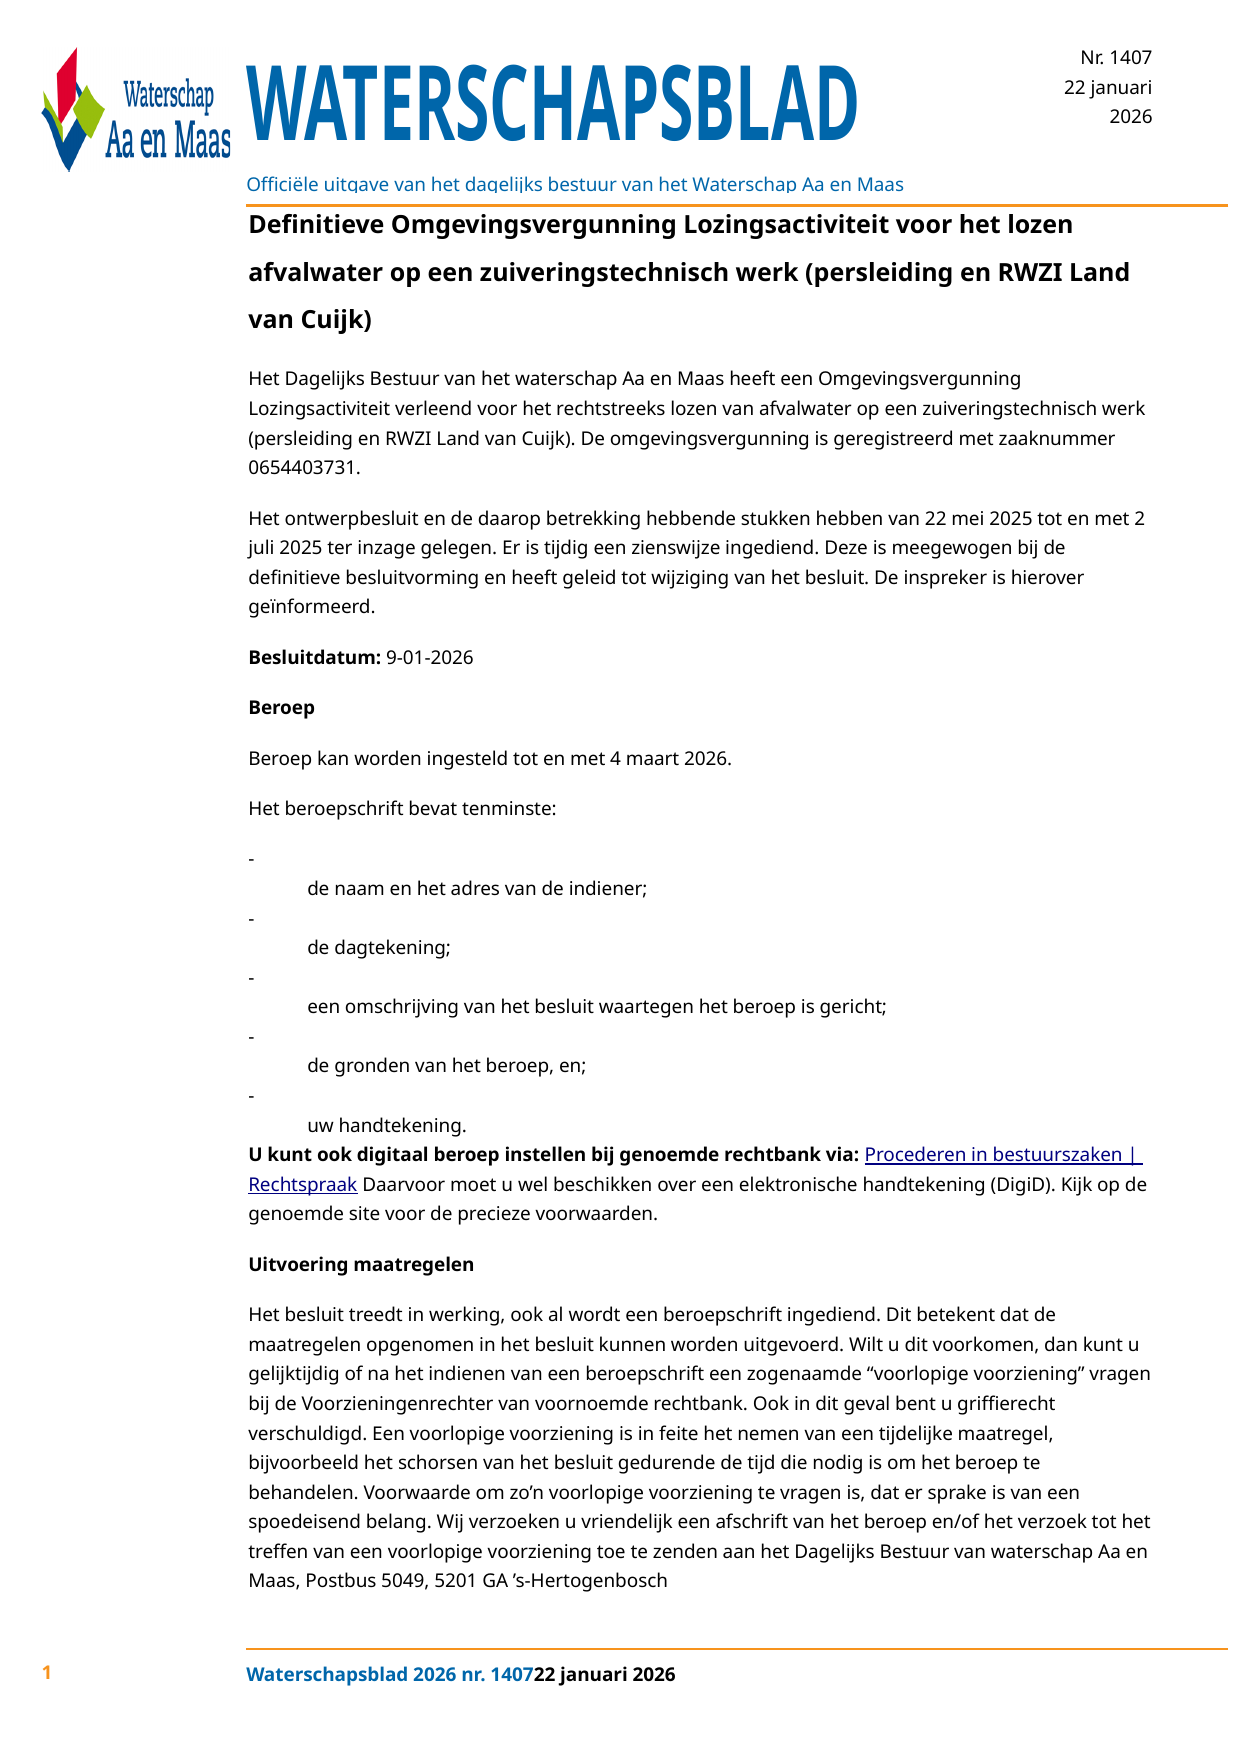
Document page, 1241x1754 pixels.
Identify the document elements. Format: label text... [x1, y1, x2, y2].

text Uitvoering maatregelen [248, 1251, 1152, 1277]
list een omschrijving van het besluit waartegen het beroep is gericht; [248, 993, 1152, 1019]
list de gronden van het beroep, en; [248, 1053, 1152, 1078]
text Het Dagelijks Bestuur van het waterschap Aa en Maas heeft een Omgevingsvergunning Lozingsactiviteit verleend voor het rechtstreeks lozen van afvalwater op een zuiveringstechnisch werk (persleiding en RWZI Land van Cuijk). De omgevingsvergunning is geregistreerd met zaaknummer 0654403731. [248, 366, 1152, 480]
list de dagtekening; [248, 934, 1152, 960]
list uw handtekening. [248, 1112, 1152, 1137]
text Het beroepschrift bevat tenminste: [248, 795, 1152, 821]
picture [41, 47, 231, 172]
text Besluitdatum: 9-01-2026 [248, 644, 1152, 669]
text Definitieve Omgevingsvergunning Lozingsactiviteit voor het lozen afvalwater op een zuiveringstechnisch werk (persleiding en RWZI Land van Cuijk) [248, 207, 1152, 336]
text Beroep kan worden ingesteld tot en met 4 maart 2026. [248, 745, 1152, 770]
text Beroep [248, 694, 1152, 720]
text Het ontwerpbesluit en de daarop betrekking hebbende stukken hebben van 22 mei 2025 tot en met 2 juli 2025 ter inzage gelegen. Er is tijdig een zienswijze ingediend. Deze is meegewogen bij de definitieve besluitvorming en heeft geleid tot wijziging van het besluit. De inspreker is hierover geïnformeerd. [248, 505, 1152, 619]
list de naam en het adres van de indiener; [248, 875, 1152, 901]
text U kunt ook digitaal beroep instellen bij genoemde rechtbank via: Procederen in bestuurszaken | Rechtspraak Daarvoor moet u wel beschikken over een elektronische handtekening (DigiD). Kijk op de genoemde site voor de precieze voorwaarden. [248, 1141, 1152, 1226]
text Het besluit treedt in werking, ook al wordt een beroepschrift ingediend. Dit betekent dat de maatregelen opgenomen in het besluit kunnen worden uitgevoerd. Wilt u dit voorkomen, dan kunt u gelijktijdig of na het indienen van een beroepschrift een zogenaamde “voorlopige voorziening” vragen bij de Voorzieningenrechter van voornoemde rechtbank. Ook in dit geval bent u griffierecht verschuldigd. Een voorlopige voorziening is in feite het nemen van een tijdelijke maatregel, bijvoorbeeld het schorsen van het besluit gedurende de tijd die nodig is om het beroep te behandelen. Voorwaarde om zo’n voorlopige voorziening te vragen is, dat er sprake is van een spoedeisend belang. Wij verzoeken u vriendelijk een afschrift van het beroep en/of het verzoek tot het treffen van een voorlopige voorziening toe te zenden aan het Dagelijks Bestuur van waterschap Aa en Maas, Postbus 5049, 5201 GA ’s-Hertogenbosch [248, 1301, 1152, 1593]
